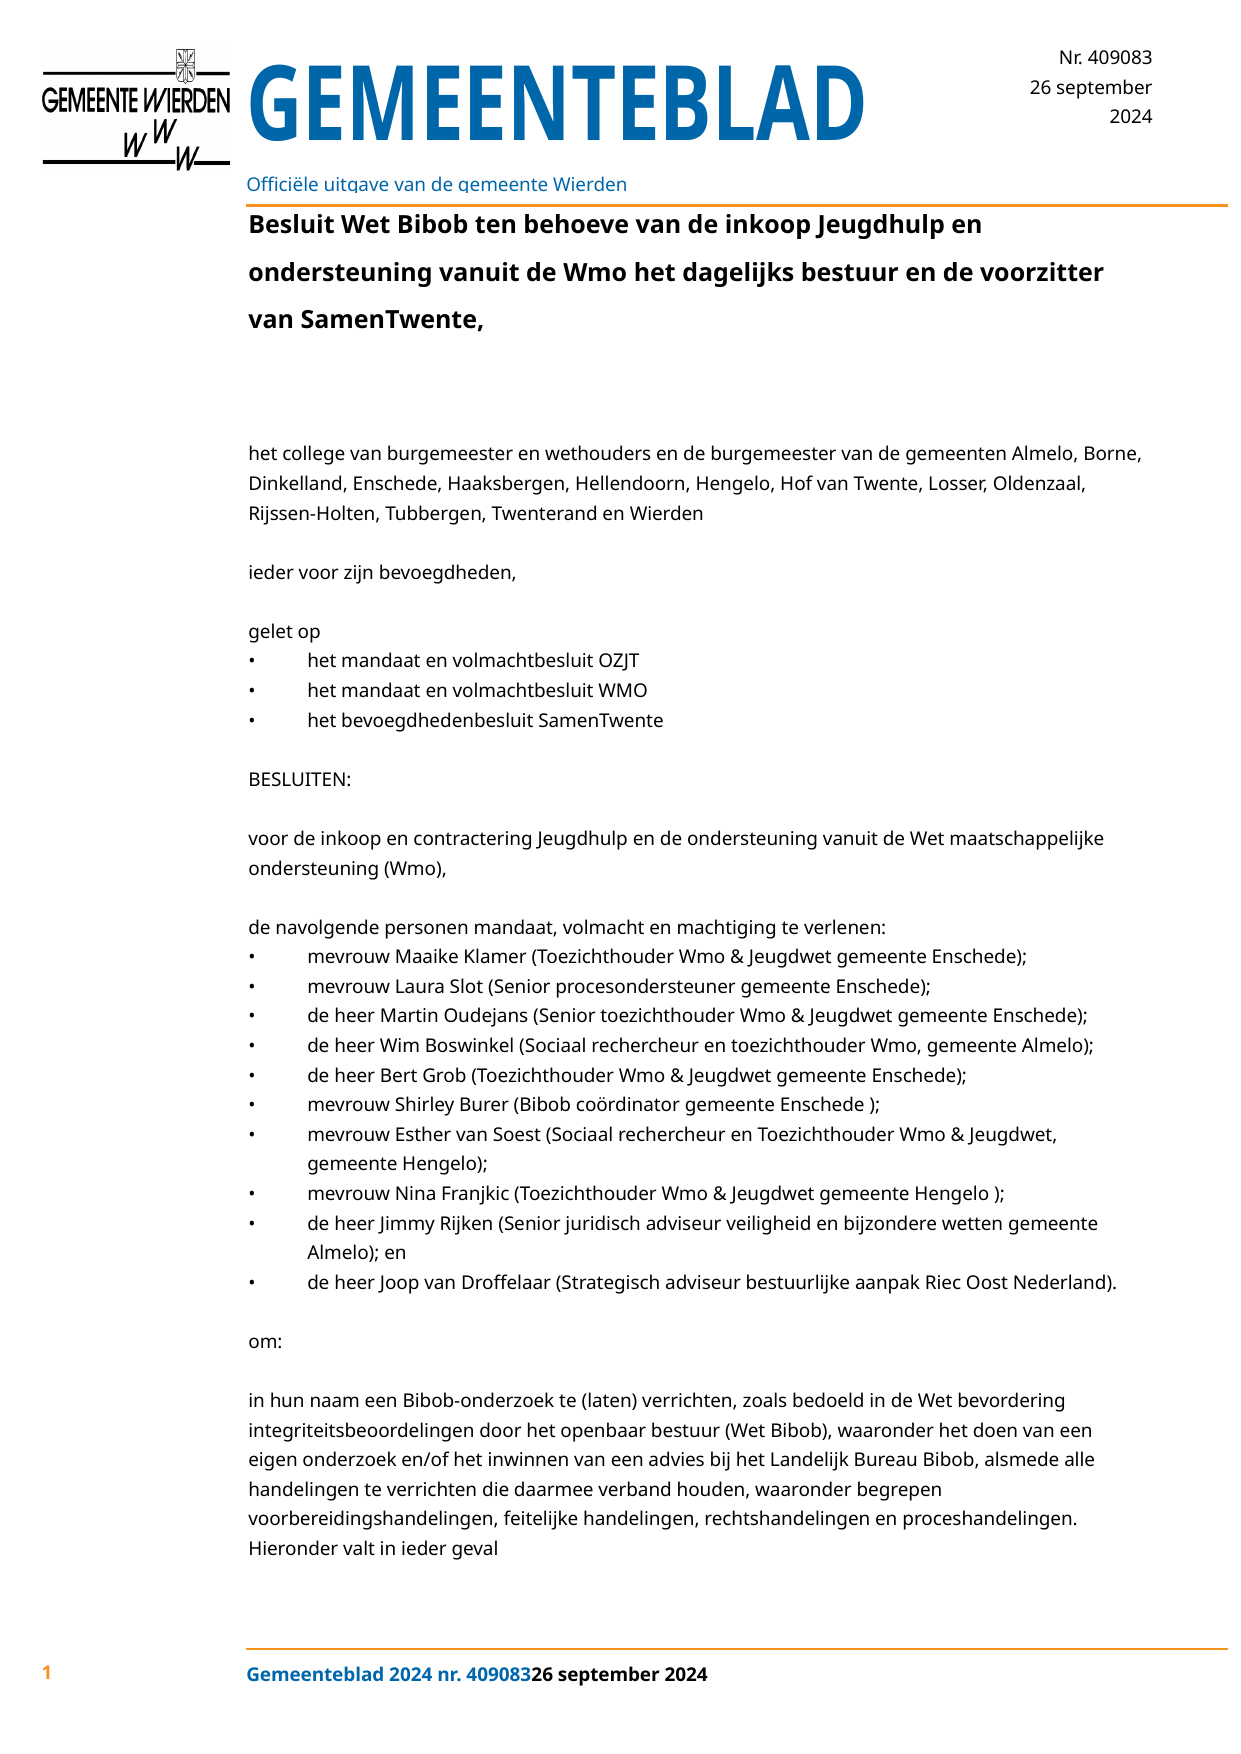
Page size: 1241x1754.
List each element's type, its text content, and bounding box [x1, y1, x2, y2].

text ieder voor zijn bevoegdheden, [248, 559, 1152, 584]
list het mandaat en volmachtbesluit WMO [248, 677, 1152, 703]
text voorbereidingshandelingen, feitelijke handelingen, rechtshandelingen en proceshandelingen. [248, 1506, 1152, 1531]
picture [41, 47, 231, 172]
text de navolgende personen mandaat, volmacht en machtiging te verlenen: [248, 914, 1152, 939]
text handelingen te verrichten die daarmee verband houden, waaronder begrepen [248, 1476, 1152, 1502]
text Hieronder valt in ieder geval [248, 1535, 1152, 1561]
text integriteitsbeoordelingen door het openbaar bestuur (Wet Bibob), waaronder het doen van een [248, 1417, 1152, 1442]
list mevrouw Esther van Soest (Sociaal rechercheur en Toezichthouder Wmo & Jeugdwet, gemeente Hengelo); [248, 1121, 1152, 1176]
text in hun naam een Bibob-onderzoek te (laten) verrichten, zoals bedoeld in de Wet bevordering [248, 1387, 1152, 1413]
list de heer Joop van Droffelaar (Strategisch adviseur bestuurlijke aanpak Riec Oost Nederland). [248, 1269, 1152, 1294]
list het mandaat en volmachtbesluit OZJT [248, 648, 1152, 673]
list mevrouw Maaike Klamer (Toezichthouder Wmo & Jeugdwet gemeente Enschede); [248, 943, 1152, 969]
text Dinkelland, Enschede, Haaksbergen, Hellendoorn, Hengelo, Hof van Twente, Losser, Oldenzaal, [248, 470, 1152, 496]
list mevrouw Laura Slot (Senior procesondersteuner gemeente Enschede); [248, 973, 1152, 999]
text ondersteuning (Wmo), [248, 855, 1152, 880]
list de heer Bert Grob (Toezichthouder Wmo & Jeugdwet gemeente Enschede); [248, 1062, 1152, 1087]
text voor de inkoop en contractering Jeugdhulp en de ondersteuning vanuit de Wet maatschappelijke [248, 825, 1152, 851]
list de heer Wim Boswinkel (Sociaal rechercheur en toezichthouder Wmo, gemeente Almelo); [248, 1032, 1152, 1058]
text om: [248, 1328, 1152, 1354]
list het bevoegdhedenbesluit SamenTwente [248, 707, 1152, 732]
list mevrouw Shirley Burer (Bibob coördinator gemeente Enschede ); [248, 1091, 1152, 1117]
list de heer Jimmy Rijken (Senior juridisch adviseur veiligheid en bijzondere wetten gemeente Almelo); en [248, 1210, 1152, 1265]
list de heer Martin Oudejans (Senior toezichthouder Wmo & Jeugdwet gemeente Enschede); [248, 1003, 1152, 1028]
text Rijssen-Holten, Tubbergen, Twenterand en Wierden [248, 500, 1152, 525]
text gelet op [248, 618, 1152, 644]
text het college van burgemeester en wethouders en de burgemeester van de gemeenten Almelo, Borne, [248, 441, 1152, 466]
text eigen onderzoek en/of het inwinnen van een advies bij het Landelijk Bureau Bibob, alsmede alle [248, 1446, 1152, 1472]
list mevrouw Nina Franjkic (Toezichthouder Wmo & Jeugdwet gemeente Hengelo ); [248, 1180, 1152, 1206]
text BESLUITEN: [248, 766, 1152, 792]
text Besluit Wet Bibob ten behoeve van de inkoop Jeugdhulp en ondersteuning vanuit de Wmo het dagelijks bestuur en de voorzitter van SamenTwente, [248, 207, 1152, 336]
